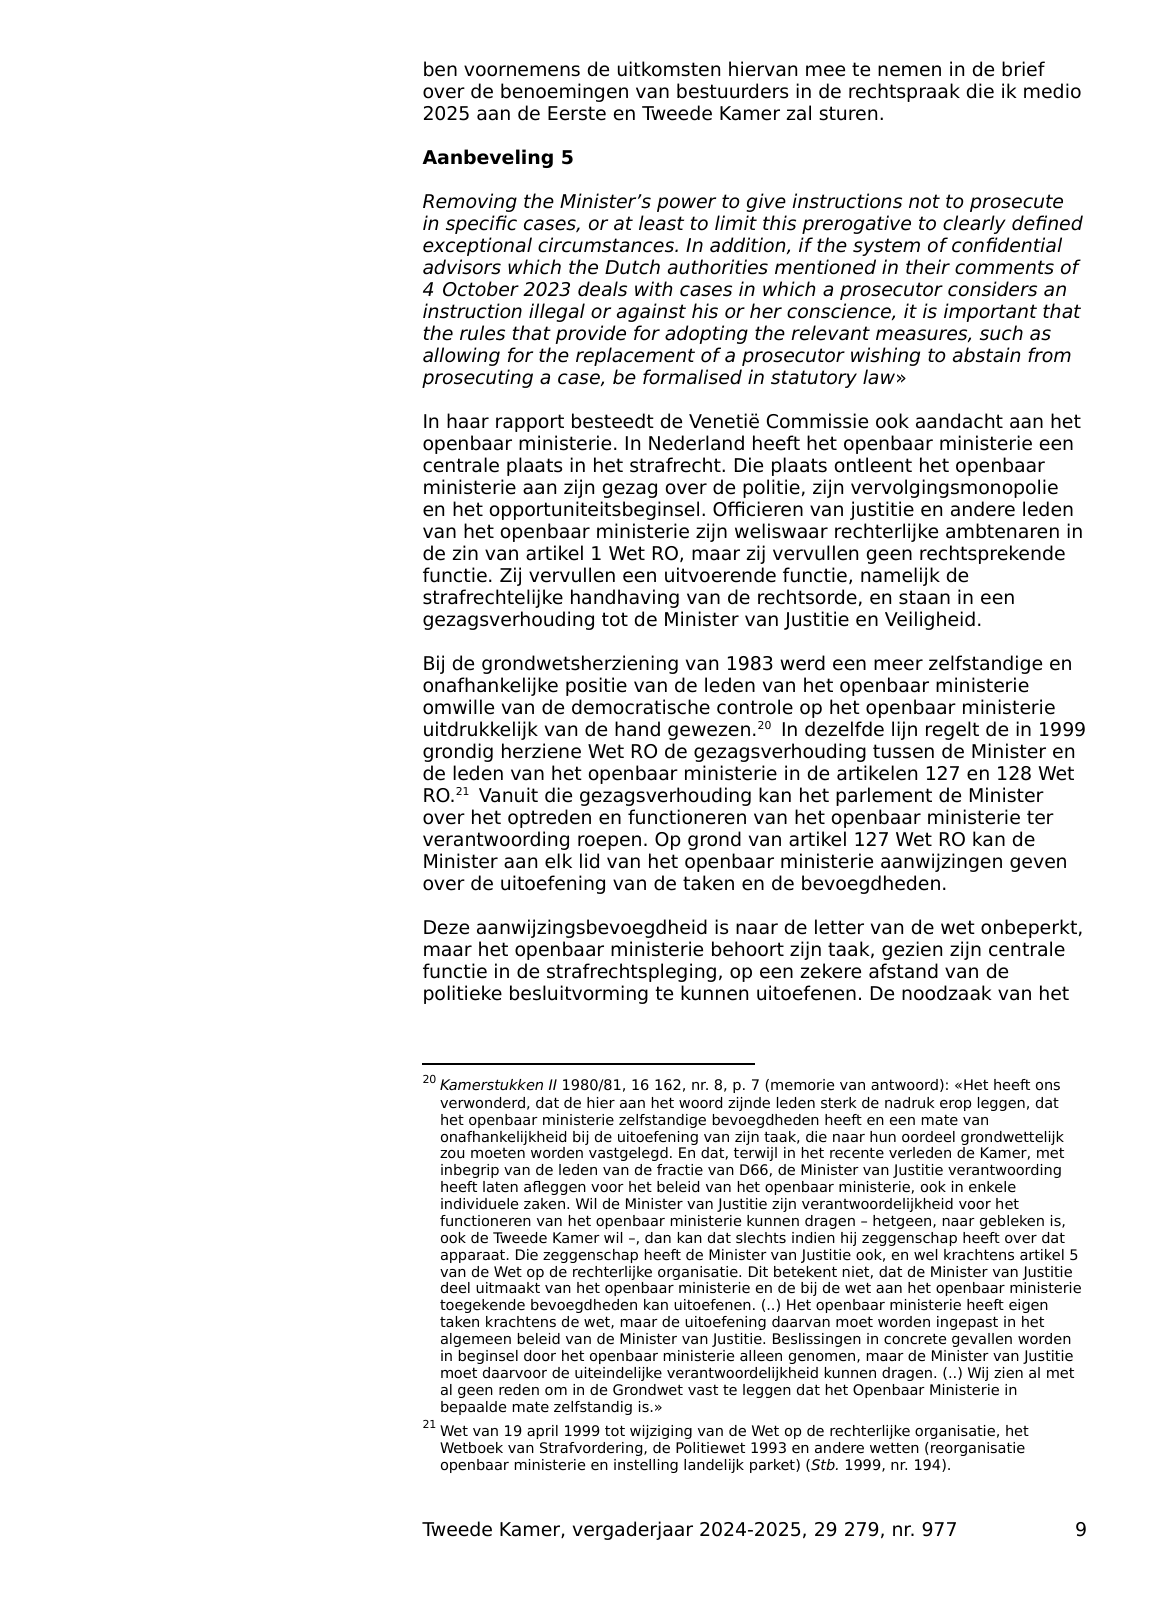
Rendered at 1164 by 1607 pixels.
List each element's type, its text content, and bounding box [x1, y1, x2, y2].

subtitle Aanbeveling 5 [422, 147, 1087, 169]
text Bij de grondwetsherziening van 1983 werd een meer zelfstandige en onafhankelijke positie van de leden van het openbaar ministerie omwille van de democratische controle op het openbaar ministerie uitdrukkelijk van de hand gewezen. In dezelfde lijn regelt de in 1999 grondig herziene Wet RO de gezagsverhouding tussen de Minister en de leden van het openbaar ministerie in de artikelen 127 en 128 Wet RO. Vanuit die gezagsverhouding kan het parlement de Minister over het optreden en functioneren van het openbaar ministerie ter verantwoording roepen. Op grond van artikel 127 Wet RO kan de Minister aan elk lid van het openbaar ministerie aanwijzingen geven over de uitoefening van de taken en de bevoegdheden. [422, 653, 1087, 895]
text In haar rapport besteedt de Venetië Commissie ook aandacht aan het openbaar ministerie. In Nederland heeft het openbaar ministerie een centrale plaats in het strafrecht. Die plaats ontleent het openbaar ministerie aan zijn gezag over de politie, zijn vervolgingsmonopolie en het opportuniteitsbeginsel. Officieren van justitie en andere leden van het openbaar ministerie zijn weliswaar rechterlijke ambtenaren in de zin van artikel 1 Wet RO, maar zij vervullen geen rechtsprekende functie. Zij vervullen een uitvoerende functie, namelijk de strafrechtelijke handhaving van de rechtsorde, en staan in een gezagsverhouding tot de Minister van Justitie en Veiligheid. [422, 411, 1087, 631]
text ben voornemens de uitkomsten hiervan mee te nemen in de brief over de benoemingen van bestuurders in de rechtspraak die ik medio 2025 aan de Eerste en Tweede Kamer zal sturen. [422, 59, 1087, 125]
text Removing the Minister’s power to give instructions not to prosecute in specific cases, or at least to limit this prerogative to clearly defined exceptional circumstances. In addition, if the system of confidential advisors which the Dutch authorities mentioned in their comments of 4 October 2023 deals with cases in which a prosecutor considers an instruction illegal or against his or her conscience, it is important that the rules that provide for adopting the relevant measures, such as allowing for the replacement of a prosecutor wishing to abstain from prosecuting a case, be formalised in statutory law» [422, 191, 1087, 389]
text Kamerstukken II 1980/81, 16 162, nr. 8, p. 7 (memorie van antwoord): «Het heeft ons verwonderd, dat de hier aan het woord zijnde leden sterk de nadruk erop leggen, dat het openbaar ministerie zelfstandige bevoegdheden heeft en een mate van onafhankelijkheid bij de uitoefening van zijn taak, die naar hun oordeel grondwettelijk zou moeten worden vastgelegd. En dat, terwijl in het recente verleden de Kamer, met inbegrip van de leden van de fractie van D66, de Minister van Justitie verantwoording heeft laten afleggen voor het beleid van het openbaar ministerie, ook in enkele individuele zaken. Wil de Minister van Justitie zijn verantwoordelijkheid voor het functioneren van het openbaar ministerie kunnen dragen – hetgeen, naar gebleken is, ook de Tweede Kamer wil –, dan kan dat slechts indien hij zeggenschap heeft over dat apparaat. Die zeggenschap heeft de Minister van Justitie ook, en wel krachtens artikel 5 van de Wet op de rechterlijke organisatie. Dit betekent niet, dat de Minister van Justitie deel uitmaakt van het openbaar ministerie en de bij de wet aan het openbaar ministerie toegekende bevoegdheden kan uitoefenen. (..) Het openbaar ministerie heeft eigen taken krachtens de wet, maar de uitoefening daarvan moet worden ingepast in het algemeen beleid van de Minister van Justitie. Beslissingen in concrete gevallen worden in beginsel door het openbaar ministerie alleen genomen, maar de Minister van Justitie moet daarvoor de uiteindelijke verantwoordelijkheid kunnen dragen. (..) Wij zien al met al geen reden om in de Grondwet vast te leggen dat het Openbaar Ministerie in bepaalde mate zelfstandig is.» [422, 1073, 1087, 1416]
text Deze aanwijzingsbevoegdheid is naar de letter van de wet onbeperkt, maar het openbaar ministerie behoort zijn taak, gezien zijn centrale functie in de strafrechtspleging, op een zekere afstand van de politieke besluitvorming te kunnen uitoefenen. De noodzaak van het [422, 917, 1087, 1005]
text Wet van 19 april 1999 tot wijziging van de Wet op de rechterlijke organisatie, het Wetboek van Strafvordering, de Politiewet 1993 en andere wetten (reorganisatie openbaar ministerie en instelling landelijk parket) (Stb. 1999, nr. 194). [422, 1418, 1087, 1474]
